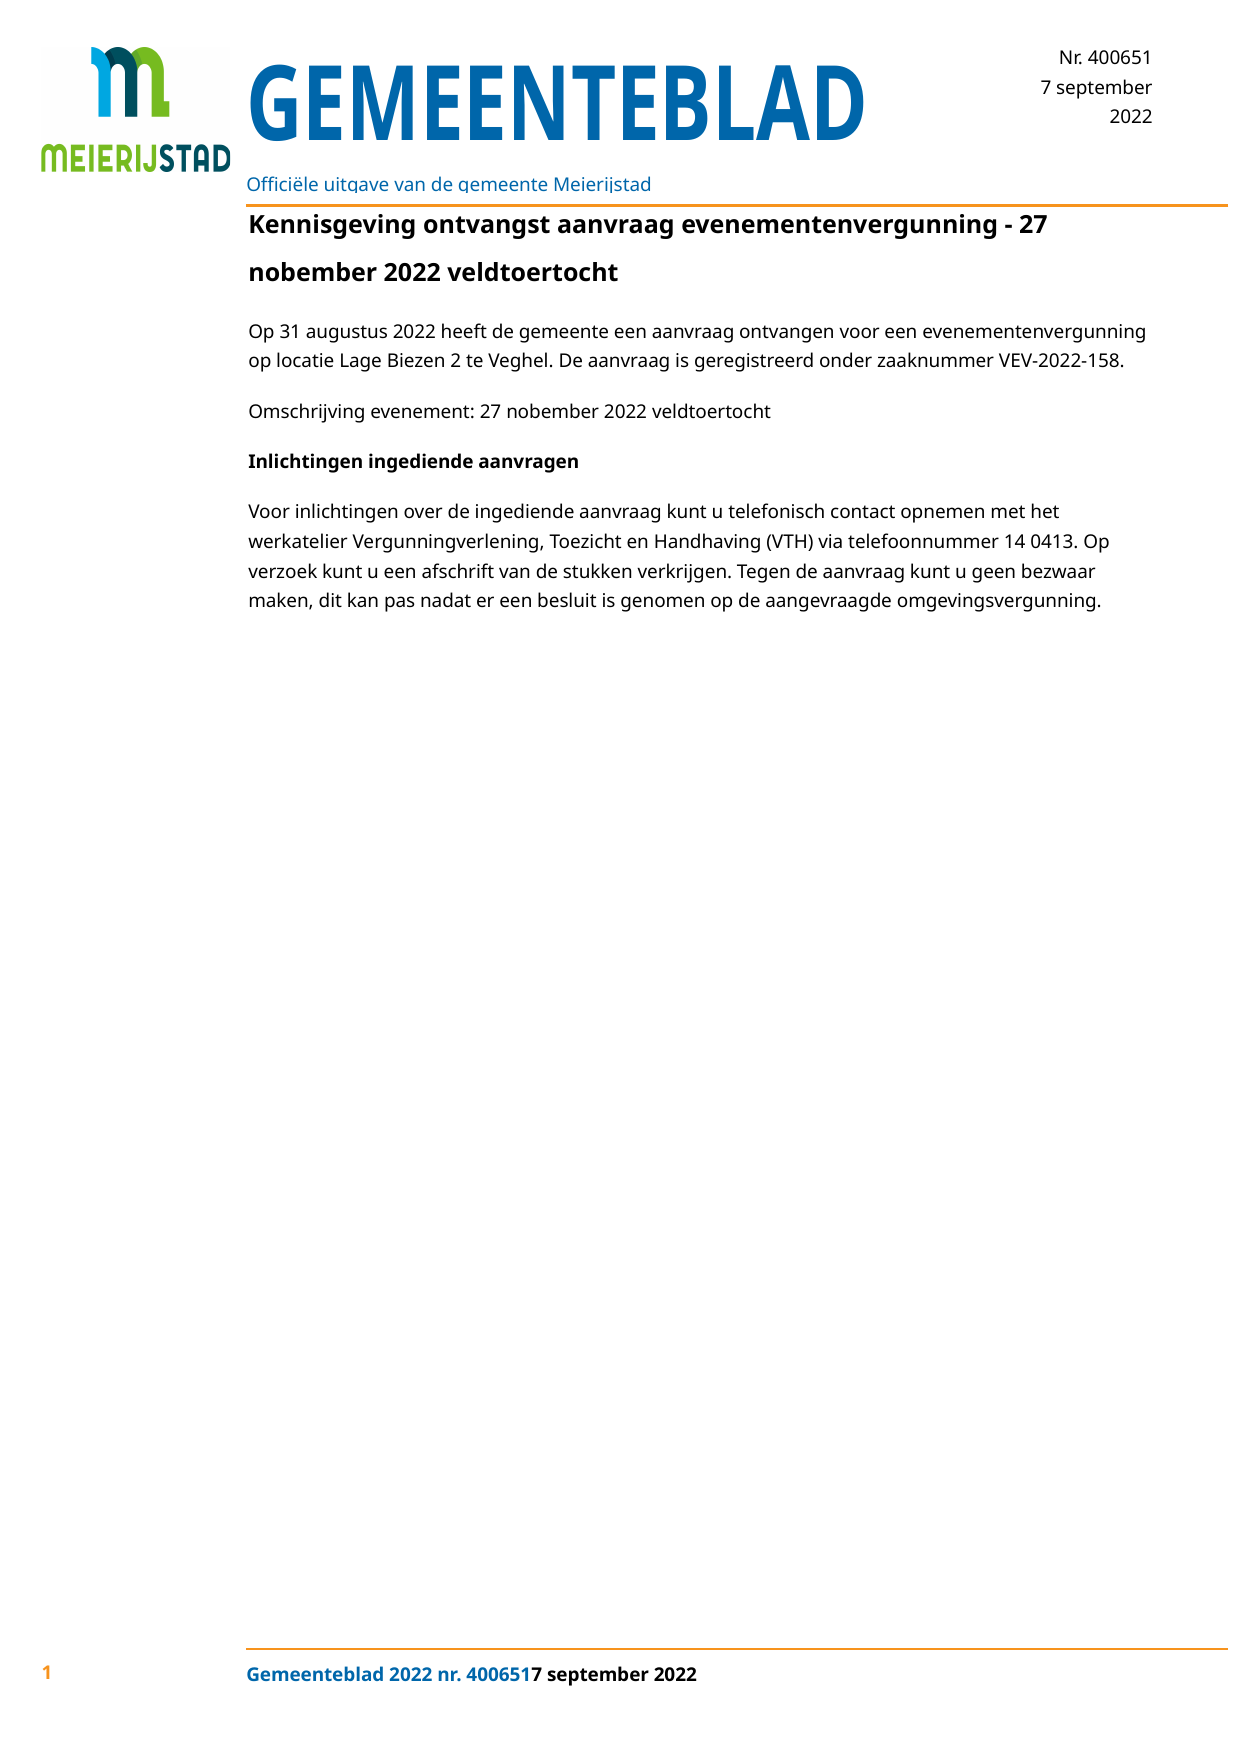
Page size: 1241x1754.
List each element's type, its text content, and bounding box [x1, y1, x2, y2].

picture [41, 47, 231, 172]
text Omschrijving evenement: 27 nobember 2022 veldtoertocht [248, 398, 1152, 424]
text Inlichtingen ingediende aanvragen [248, 448, 1152, 474]
text Kennisgeving ontvangst aanvraag evenementenvergunning - 27 nobember 2022 veldtoertocht [248, 207, 1152, 288]
text Op 31 augustus 2022 heeft de gemeente een aanvraag ontvangen voor een evenementenvergunning op locatie Lage Biezen 2 te Veghel. De aanvraag is geregistreerd onder zaaknummer VEV-2022-158. [248, 318, 1152, 373]
text Voor inlichtingen over de ingediende aanvraag kunt u telefonisch contact opnemen met het werkatelier Vergunningverlening, Toezicht en Handhaving (VTH) via telefoonnummer 14 0413. Op verzoek kunt u een afschrift van de stukken verkrijgen. Tegen de aanvraag kunt u geen bezwaar maken, dit kan pas nadat er een besluit is genomen op de aangevraagde omgevingsvergunning. [248, 499, 1152, 613]
